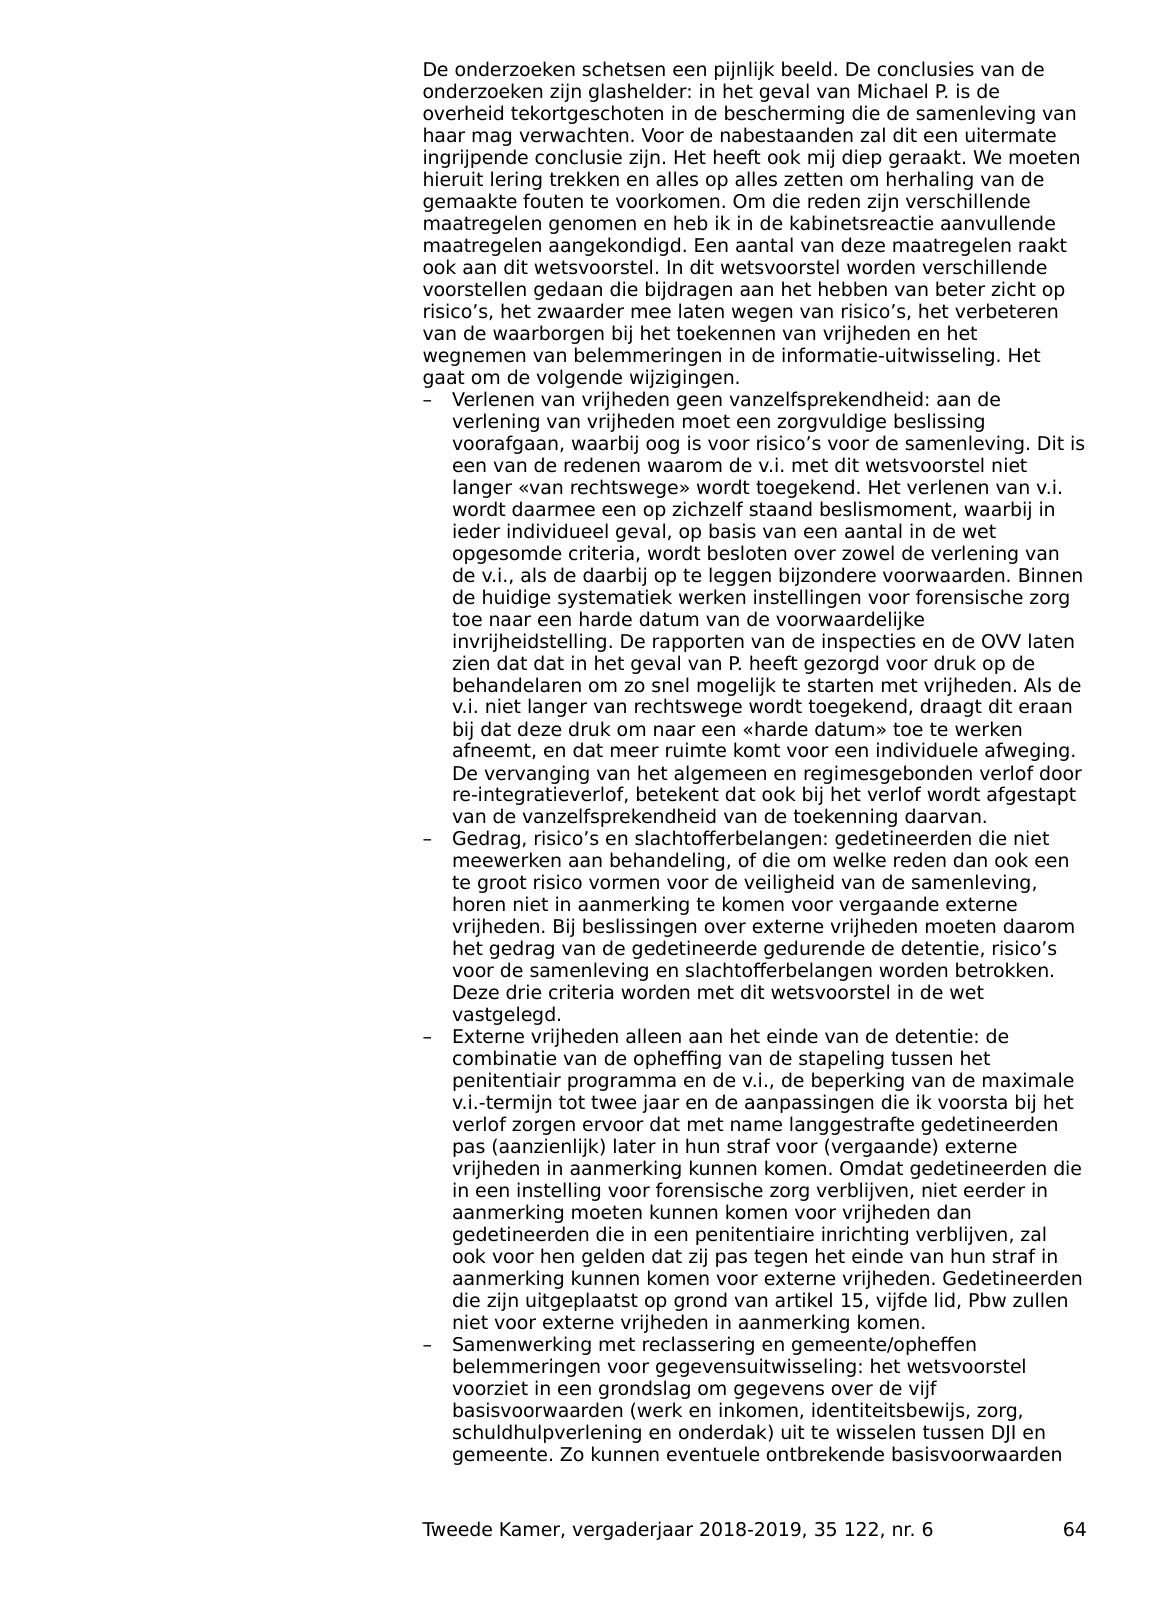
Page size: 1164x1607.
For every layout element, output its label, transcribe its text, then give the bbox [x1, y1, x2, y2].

text – Externe vrijheden alleen aan het einde van de detentie: de combinatie van de opheffing van de stapeling tussen het penitentiair programma en de v.i., de beperking van de maximale v.i.-termijn tot twee jaar en de aanpassingen die ik voorsta bij het verlof zorgen ervoor dat met name langgestrafte gedetineerden pas (aanzienlijk) later in hun straf voor (vergaande) externe vrijheden in aanmerking kunnen komen. Omdat gedetineerden die in een instelling voor forensische zorg verblijven, niet eerder in aanmerking moeten kunnen komen voor vrijheden dan gedetineerden die in een penitentiaire inrichting verblijven, zal ook voor hen gelden dat zij pas tegen het einde van hun straf in aanmerking kunnen komen voor externe vrijheden. Gedetineerden die zijn uitgeplaatst op grond van artikel 15, vijfde lid, Pbw zullen niet voor externe vrijheden in aanmerking komen. [422, 1026, 1087, 1334]
text De onderzoeken schetsen een pijnlijk beeld. De conclusies van de onderzoeken zijn glashelder: in het geval van Michael P. is de overheid tekortgeschoten in de bescherming die de samenleving van haar mag verwachten. Voor de nabestaanden zal dit een uitermate ingrijpende conclusie zijn. Het heeft ook mij diep geraakt. We moeten hieruit lering trekken en alles op alles zetten om herhaling van de gemaakte fouten te voorkomen. Om die reden zijn verschillende maatregelen genomen en heb ik in de kabinetsreactie aanvullende maatregelen aangekondigd. Een aantal van deze maatregelen raakt ook aan dit wetsvoorstel. In dit wetsvoorstel worden verschillende voorstellen gedaan die bijdragen aan het hebben van beter zicht op risico’s, het zwaarder mee laten wegen van risico’s, het verbeteren van de waarborgen bij het toekennen van vrijheden en het wegnemen van belemmeringen in de informatie-uitwisseling. Het gaat om de volgende wijzigingen. [422, 59, 1087, 389]
text – Verlenen van vrijheden geen vanzelfsprekendheid: aan de verlening van vrijheden moet een zorgvuldige beslissing voorafgaan, waarbij oog is voor risico’s voor de samenleving. Dit is een van de redenen waarom de v.i. met dit wetsvoorstel niet langer «van rechtswege» wordt toegekend. Het verlenen van v.i. wordt daarmee een op zichzelf staand beslismoment, waarbij in ieder individueel geval, op basis van een aantal in de wet opgesomde criteria, wordt besloten over zowel de verlening van de v.i., als de daarbij op te leggen bijzondere voorwaarden. Binnen de huidige systematiek werken instellingen voor forensische zorg toe naar een harde datum van de voorwaardelijke invrijheidstelling. De rapporten van de inspecties en de OVV laten zien dat dat in het geval van P. heeft gezorgd voor druk op de behandelaren om zo snel mogelijk te starten met vrijheden. Als de v.i. niet langer van rechtswege wordt toegekend, draagt dit eraan bij dat deze druk om naar een «harde datum» toe te werken afneemt, en dat meer ruimte komt voor een individuele afweging. De vervanging van het algemeen en regimesgebonden verlof door re-integratieverlof, betekent dat ook bij het verlof wordt afgestapt van de vanzelfsprekendheid van de toekenning daarvan. [422, 389, 1087, 828]
text – Samenwerking met reclassering en gemeente/opheffen belemmeringen voor gegevensuitwisseling: het wetsvoorstel voorziet in een grondslag om gegevens over de vijf basisvoorwaarden (werk en inkomen, identiteitsbewijs, zorg, schuldhulpverlening en onderdak) uit te wisselen tussen DJI en gemeente. Zo kunnen eventuele ontbrekende basisvoorwaarden [422, 1334, 1087, 1466]
text – Gedrag, risico’s en slachtofferbelangen: gedetineerden die niet meewerken aan behandeling, of die om welke reden dan ook een te groot risico vormen voor de veiligheid van de samenleving, horen niet in aanmerking te komen voor vergaande externe vrijheden. Bij beslissingen over externe vrijheden moeten daarom het gedrag van de gedetineerde gedurende de detentie, risico’s voor de samenleving en slachtofferbelangen worden betrokken. Deze drie criteria worden met dit wetsvoorstel in de wet vastgelegd. [422, 828, 1087, 1026]
